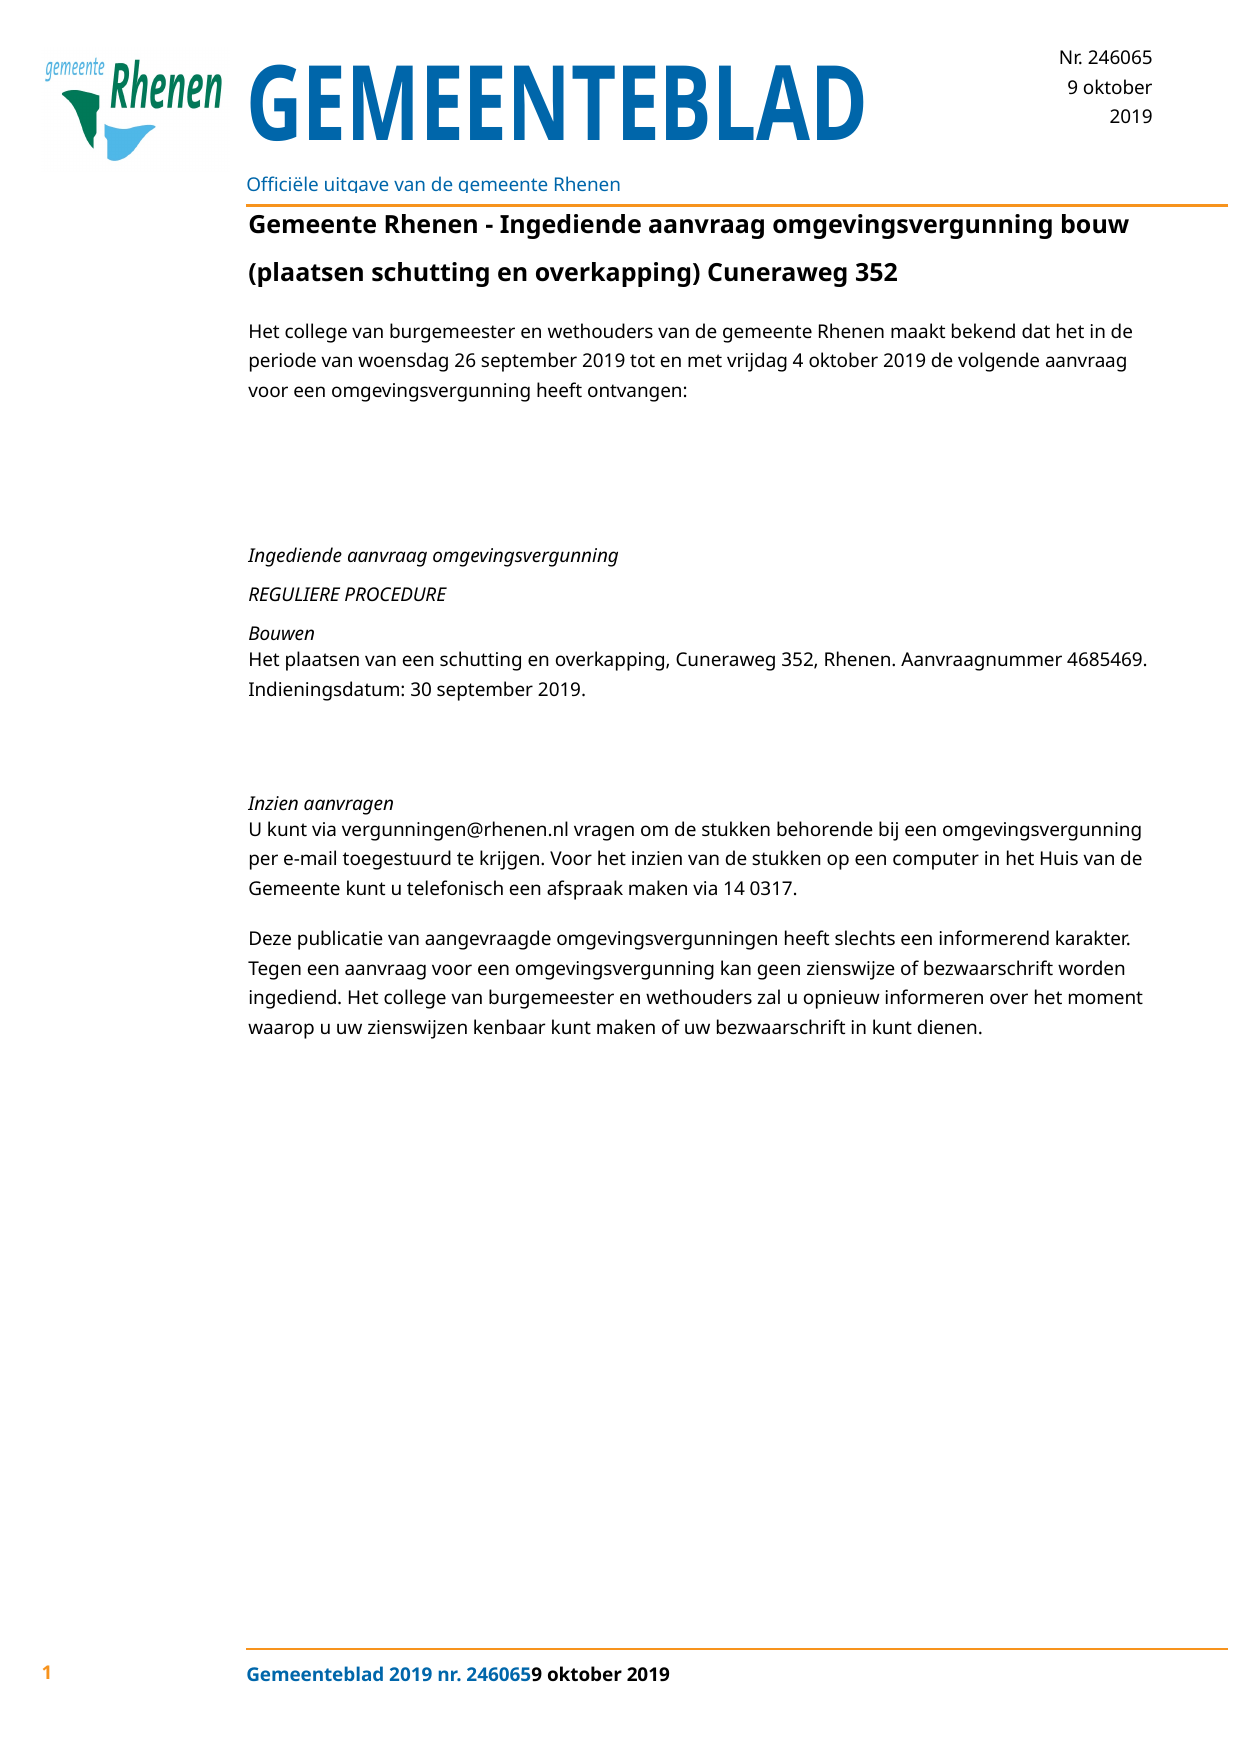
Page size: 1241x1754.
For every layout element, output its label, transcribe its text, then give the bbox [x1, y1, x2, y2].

text Ingediende aanvraag omgevingsvergunning [248, 542, 1152, 568]
text Inzien aanvragen [248, 790, 1152, 816]
text Gemeente Rhenen - Ingediende aanvraag omgevingsvergunning bouw (plaatsen schutting en overkapping) Cuneraweg 352 [248, 207, 1152, 288]
text REGULIERE PROCEDURE [248, 581, 1152, 607]
text Het college van burgemeester en wethouders van de gemeente Rhenen maakt bekend dat het in de periode van woensdag 26 september 2019 tot en met vrijdag 4 oktober 2019 de volgende aanvraag voor een omgevingsvergunning heeft ontvangen: [248, 318, 1152, 403]
text Het plaatsen van een schutting en overkapping, Cuneraweg 352, Rhenen. Aanvraagnummer 4685469. Indieningsdatum: 30 september 2019. [248, 646, 1152, 701]
text Deze publicatie van aangevraagde omgevingsvergunningen heeft slechts een informerend karakter. Tegen een aanvraag voor een omgevingsvergunning kan geen zienswijze of bezwaarschrift worden ingediend. Het college van burgemeester en wethouders zal u opnieuw informeren over het moment waarop u uw zienswijzen kenbaar kunt maken of uw bezwaarschrift in kunt dienen. [248, 925, 1152, 1040]
picture [41, 47, 231, 172]
text Bouwen [248, 620, 1152, 646]
text U kunt via vergunningen@rhenen.nl vragen om de stukken behorende bij een omgevingsvergunning per e-mail toegestuurd te krijgen. Voor het inzien van de stukken op een computer in het Huis van de Gemeente kunt u telefonisch een afspraak maken via 14 0317. [248, 816, 1152, 901]
